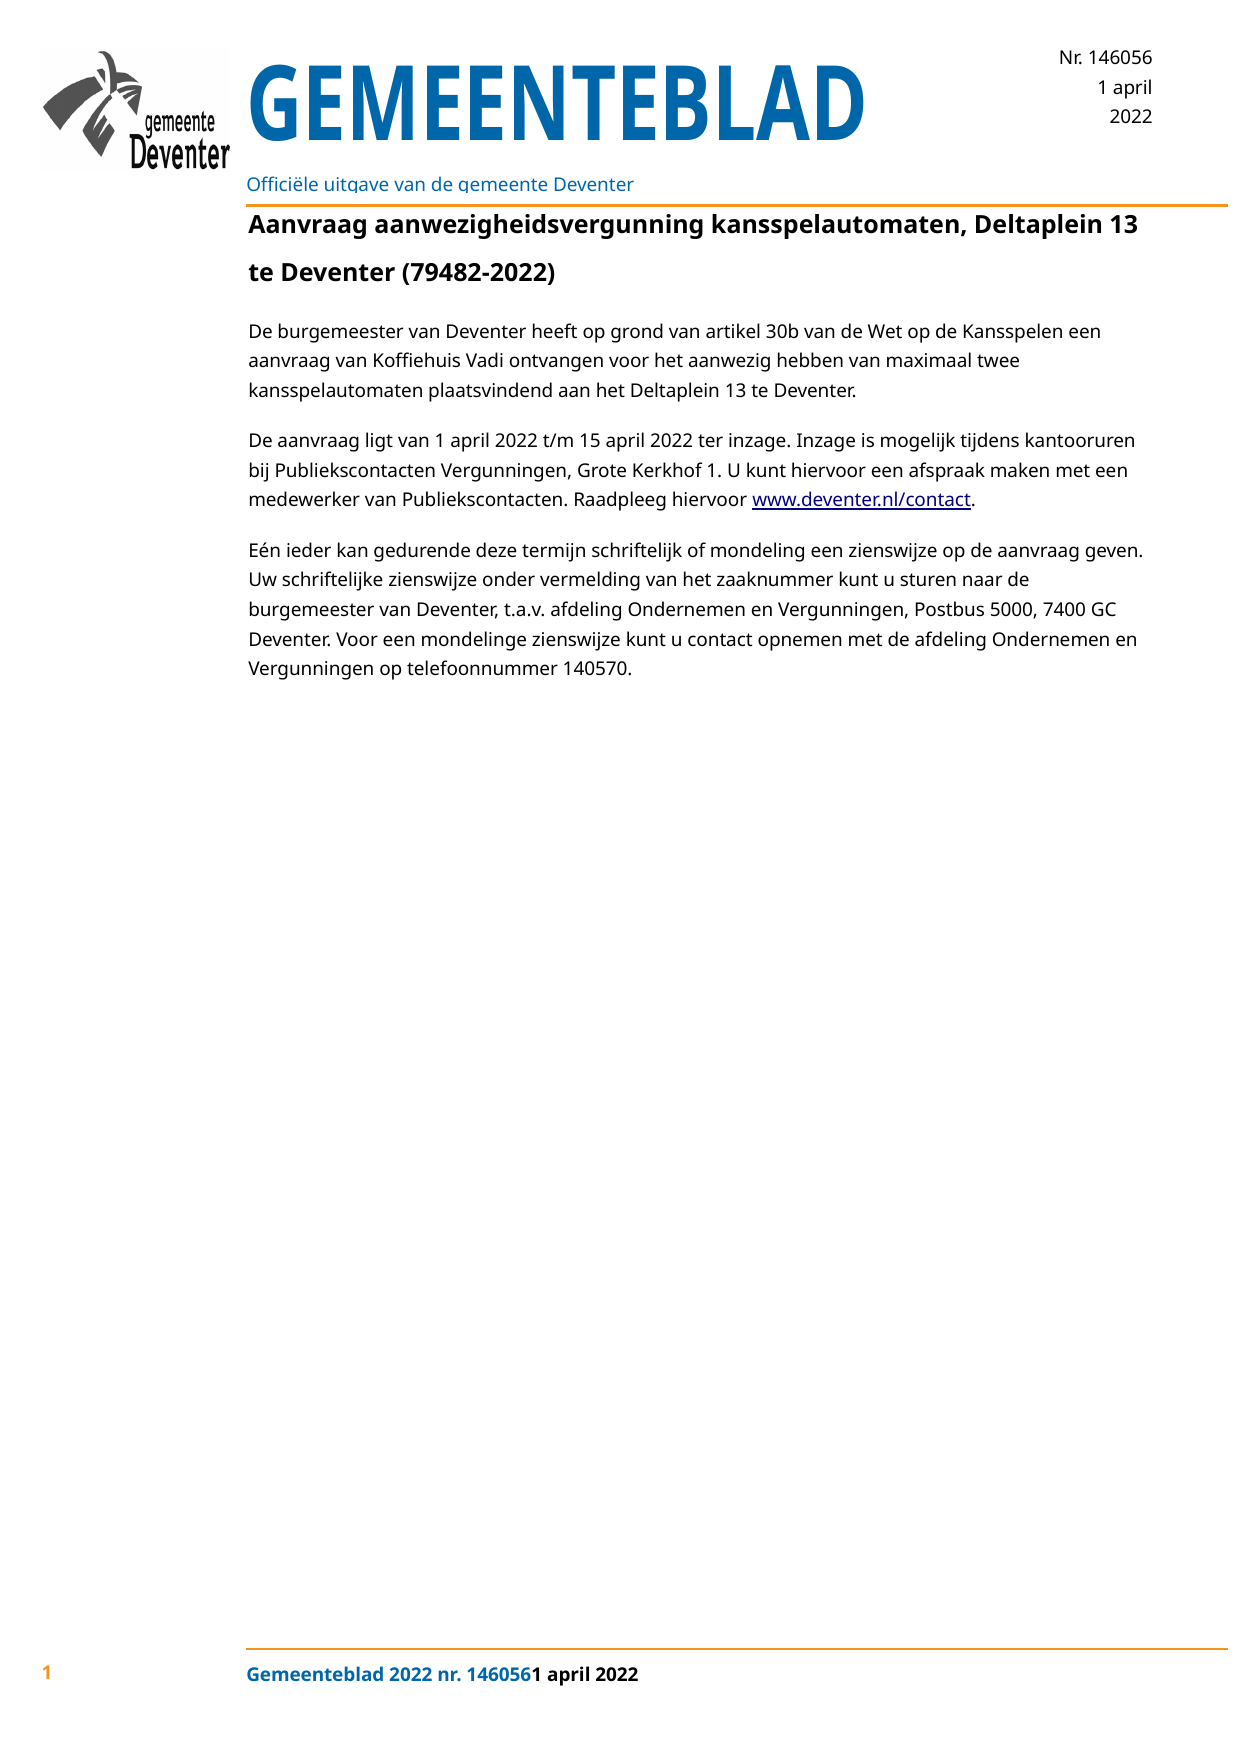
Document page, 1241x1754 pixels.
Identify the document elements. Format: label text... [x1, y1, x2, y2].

picture [41, 47, 231, 172]
text De burgemeester van Deventer heeft op grond van artikel 30b van de Wet op de Kansspelen een aanvraag van Koffiehuis Vadi ontvangen voor het aanwezig hebben van maximaal twee kansspelautomaten plaatsvindend aan het Deltaplein 13 te Deventer. [248, 318, 1152, 403]
text Eén ieder kan gedurende deze termijn schriftelijk of mondeling een zienswijze op de aanvraag geven. Uw schriftelijke zienswijze onder vermelding van het zaaknummer kunt u sturen naar de burgemeester van Deventer, t.a.v. afdeling Ondernemen en Vergunningen, Postbus 5000, 7400 GC Deventer. Voor een mondelinge zienswijze kunt u contact opnemen met de afdeling Ondernemen en Vergunningen op telefoonnummer 140570. [248, 537, 1152, 681]
text De aanvraag ligt van 1 april 2022 t/m 15 april 2022 ter inzage. Inzage is mogelijk tijdens kantooruren bij Publiekscontacten Vergunningen, Grote Kerkhof 1. U kunt hiervoor een afspraak maken met een medewerker van Publiekscontacten. Raadpleeg hiervoor www.deventer.nl/contact. [248, 427, 1152, 512]
text Aanvraag aanwezigheidsvergunning kansspelautomaten, Deltaplein 13 te Deventer (79482-2022) [248, 207, 1152, 288]
